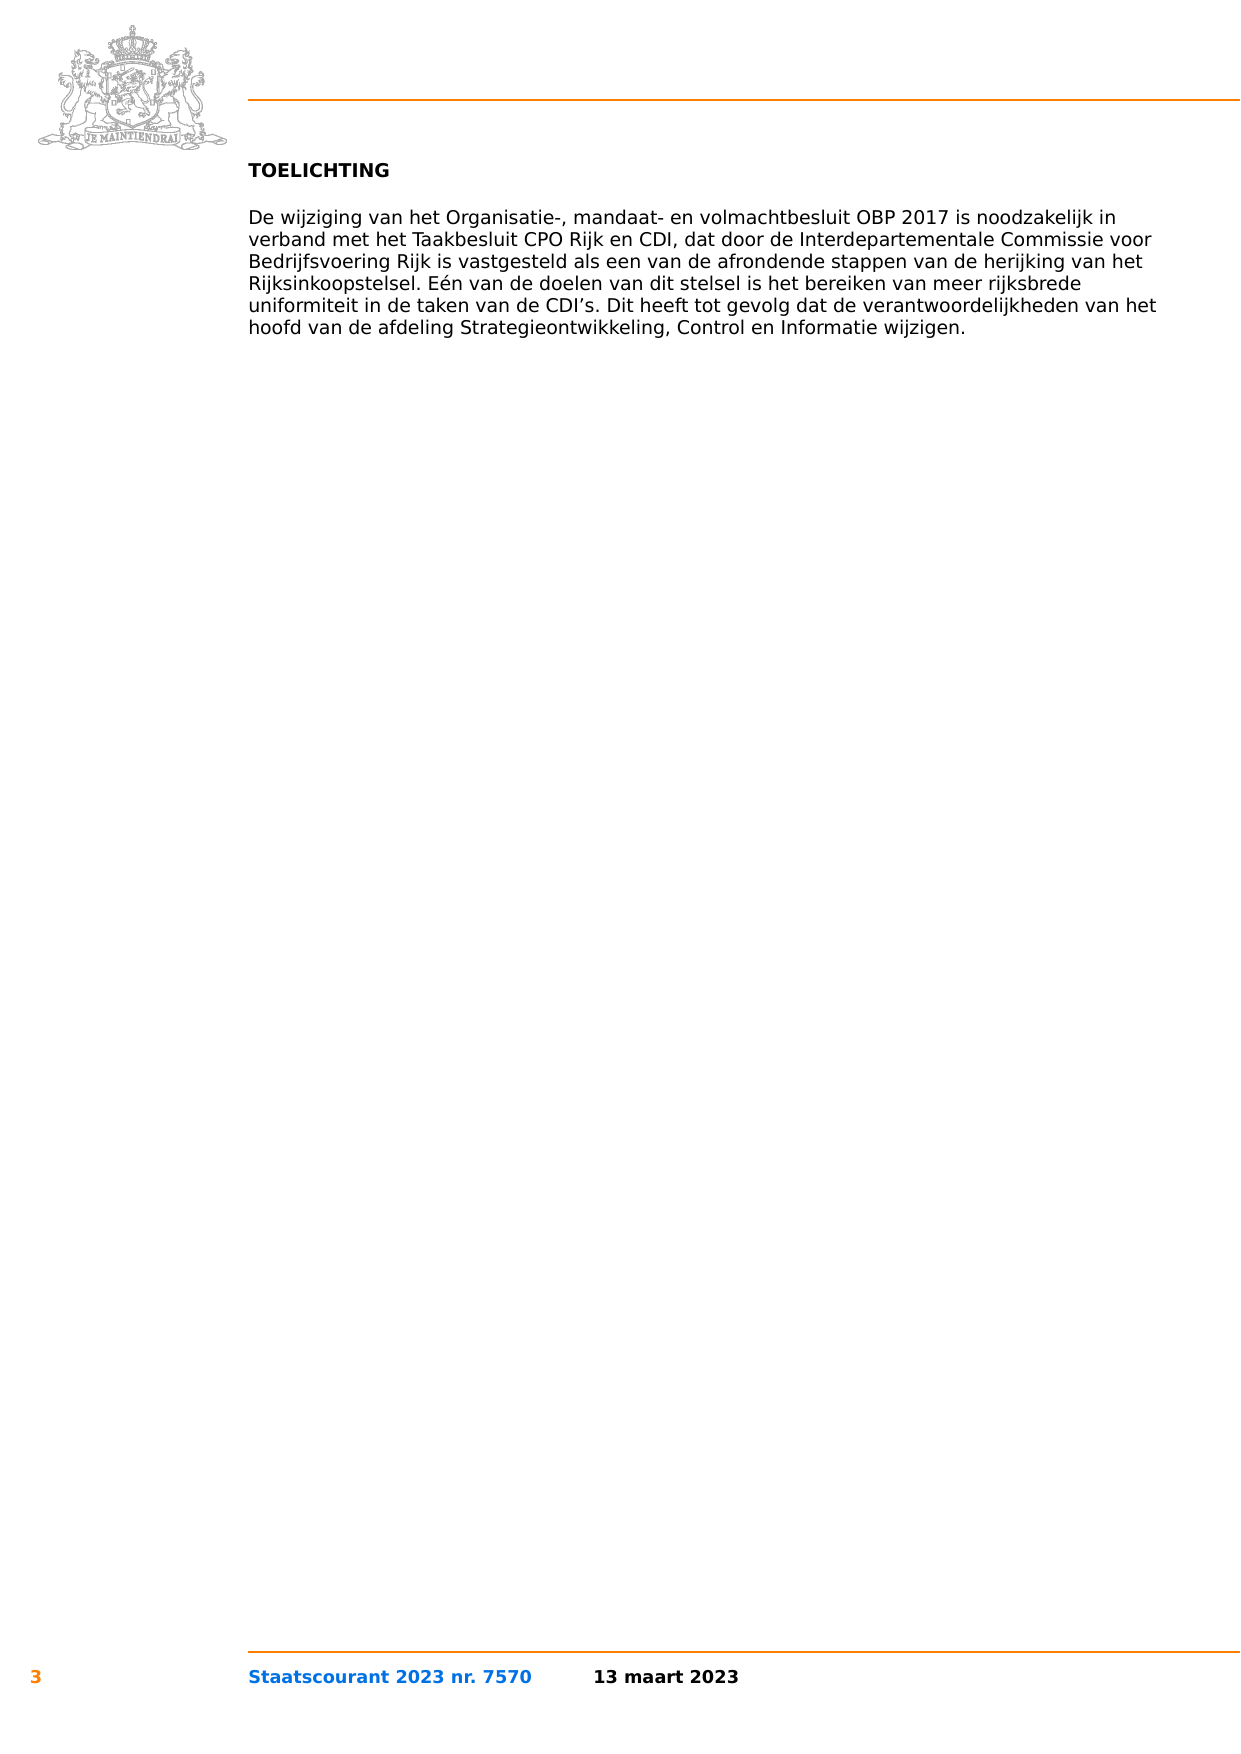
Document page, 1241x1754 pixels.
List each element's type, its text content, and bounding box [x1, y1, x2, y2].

subtitle TOELICHTING [248, 160, 1163, 182]
picture [38, 25, 227, 150]
text De wijziging van het Organisatie-, mandaat- en volmachtbesluit OBP 2017 is noodzakelijk in verband met het Taakbesluit CPO Rijk en CDI, dat door de Interdepartementale Commissie voor Bedrijfsvoering Rijk is vastgesteld als een van de afrondende stappen van de herijking van het Rijksinkoopstelsel. Eén van de doelen van dit stelsel is het bereiken van meer rijksbrede uniformiteit in de taken van de CDI’s. Dit heeft tot gevolg dat de verantwoordelijkheden van het hoofd van de afdeling Strategieontwikkeling, Control en Informatie wijzigen. [248, 207, 1163, 339]
